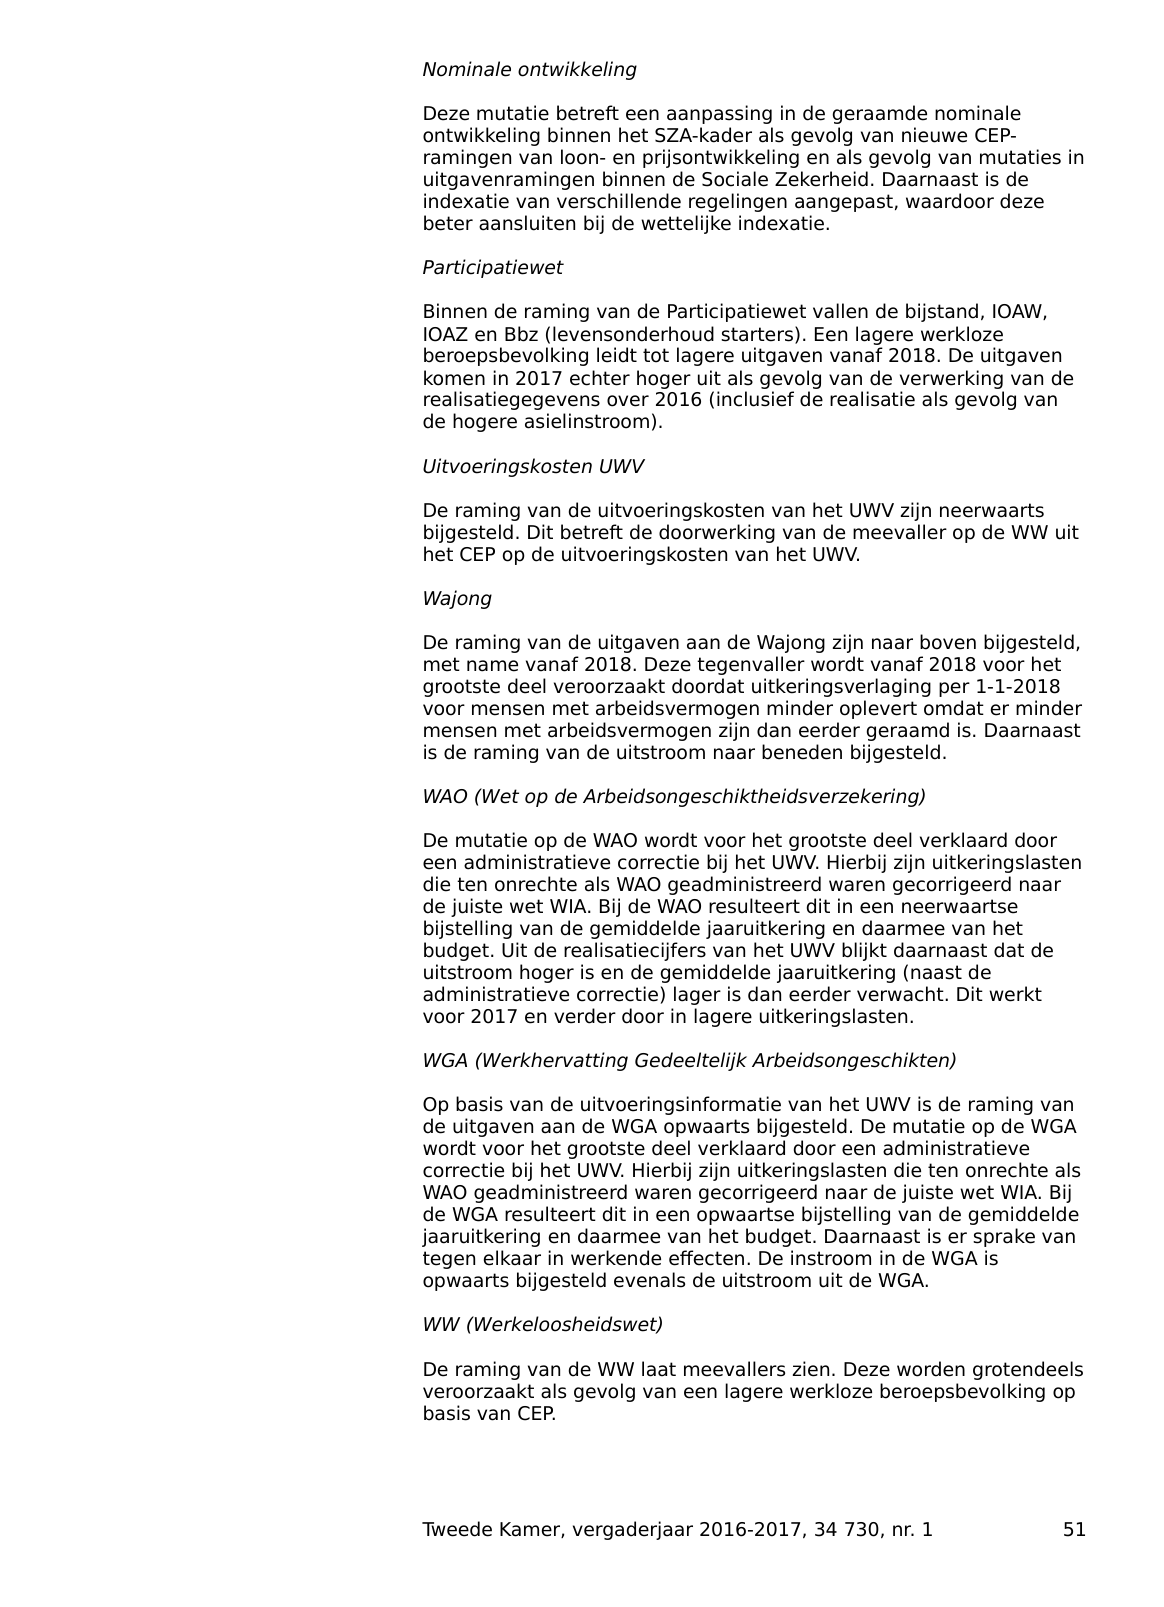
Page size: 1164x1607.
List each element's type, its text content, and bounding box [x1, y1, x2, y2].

subtitle Uitvoeringskosten UWV [422, 456, 1087, 477]
text De raming van de uitvoeringskosten van het UWV zijn neerwaarts bijgesteld. Dit betreft de doorwerking van de meevaller op de WW uit het CEP op de uitvoeringskosten van het UWV. [422, 500, 1087, 566]
subtitle Nominale ontwikkeling [422, 59, 1087, 81]
subtitle WAO (Wet op de Arbeidsongeschiktheidsverzekering) [422, 786, 1087, 808]
text De raming van de WW laat meevallers zien. Deze worden grotendeels veroorzaakt als gevolg van een lagere werkloze beroepsbevolking op basis van CEP. [422, 1358, 1087, 1424]
text De mutatie op de WAO wordt voor het grootste deel verklaard door een administratieve correctie bij het UWV. Hierbij zijn uitkeringslasten die ten onrechte als WAO geadministreerd waren gecorrigeerd naar de juiste wet WIA. Bij de WAO resulteert dit in een neerwaartse bijstelling van de gemiddelde jaaruitkering en daarmee van het budget. Uit de realisatiecijfers van het UWV blijkt daarnaast dat de uitstroom hoger is en de gemiddelde jaaruitkering (naast de administratieve correctie) lager is dan eerder verwacht. Dit werkt voor 2017 en verder door in lagere uitkeringslasten. [422, 830, 1087, 1028]
subtitle WW (Werkeloosheidswet) [422, 1314, 1087, 1336]
subtitle Wajong [422, 588, 1087, 610]
text Binnen de raming van de Participatiewet vallen de bijstand, IOAW, IOAZ en Bbz (levensonderhoud starters). Een lagere werkloze beroepsbevolking leidt tot lagere uitgaven vanaf 2018. De uitgaven komen in 2017 echter hoger uit als gevolg van de verwerking van de realisatiegegevens over 2016 (inclusief de realisatie als gevolg van de hogere asielinstroom). [422, 301, 1087, 433]
text De raming van de uitgaven aan de Wajong zijn naar boven bijgesteld, met name vanaf 2018. Deze tegenvaller wordt vanaf 2018 voor het grootste deel veroorzaakt doordat uitkeringsverlaging per 1-1-2018 voor mensen met arbeidsvermogen minder oplevert omdat er minder mensen met arbeidsvermogen zijn dan eerder geraamd is. Daarnaast is de raming van de uitstroom naar beneden bijgesteld. [422, 632, 1087, 764]
subtitle Participatiewet [422, 257, 1087, 279]
text Deze mutatie betreft een aanpassing in de geraamde nominale ontwikkeling binnen het SZA-kader als gevolg van nieuwe CEP-ramingen van loon- en prijsontwikkeling en als gevolg van mutaties in uitgavenramingen binnen de Sociale Zekerheid. Daarnaast is de indexatie van verschillende regelingen aangepast, waardoor deze beter aansluiten bij de wettelijke indexatie. [422, 103, 1087, 235]
text Op basis van de uitvoeringsinformatie van het UWV is de raming van de uitgaven aan de WGA opwaarts bijgesteld. De mutatie op de WGA wordt voor het grootste deel verklaard door een administratieve correctie bij het UWV. Hierbij zijn uitkeringslasten die ten onrechte als WAO geadministreerd waren gecorrigeerd naar de juiste wet WIA. Bij de WGA resulteert dit in een opwaartse bijstelling van de gemiddelde jaaruitkering en daarmee van het budget. Daarnaast is er sprake van tegen elkaar in werkende effecten. De instroom in de WGA is opwaarts bijgesteld evenals de uitstroom uit de WGA. [422, 1094, 1087, 1292]
subtitle WGA (Werkhervatting Gedeeltelijk Arbeidsongeschikten) [422, 1050, 1087, 1072]
